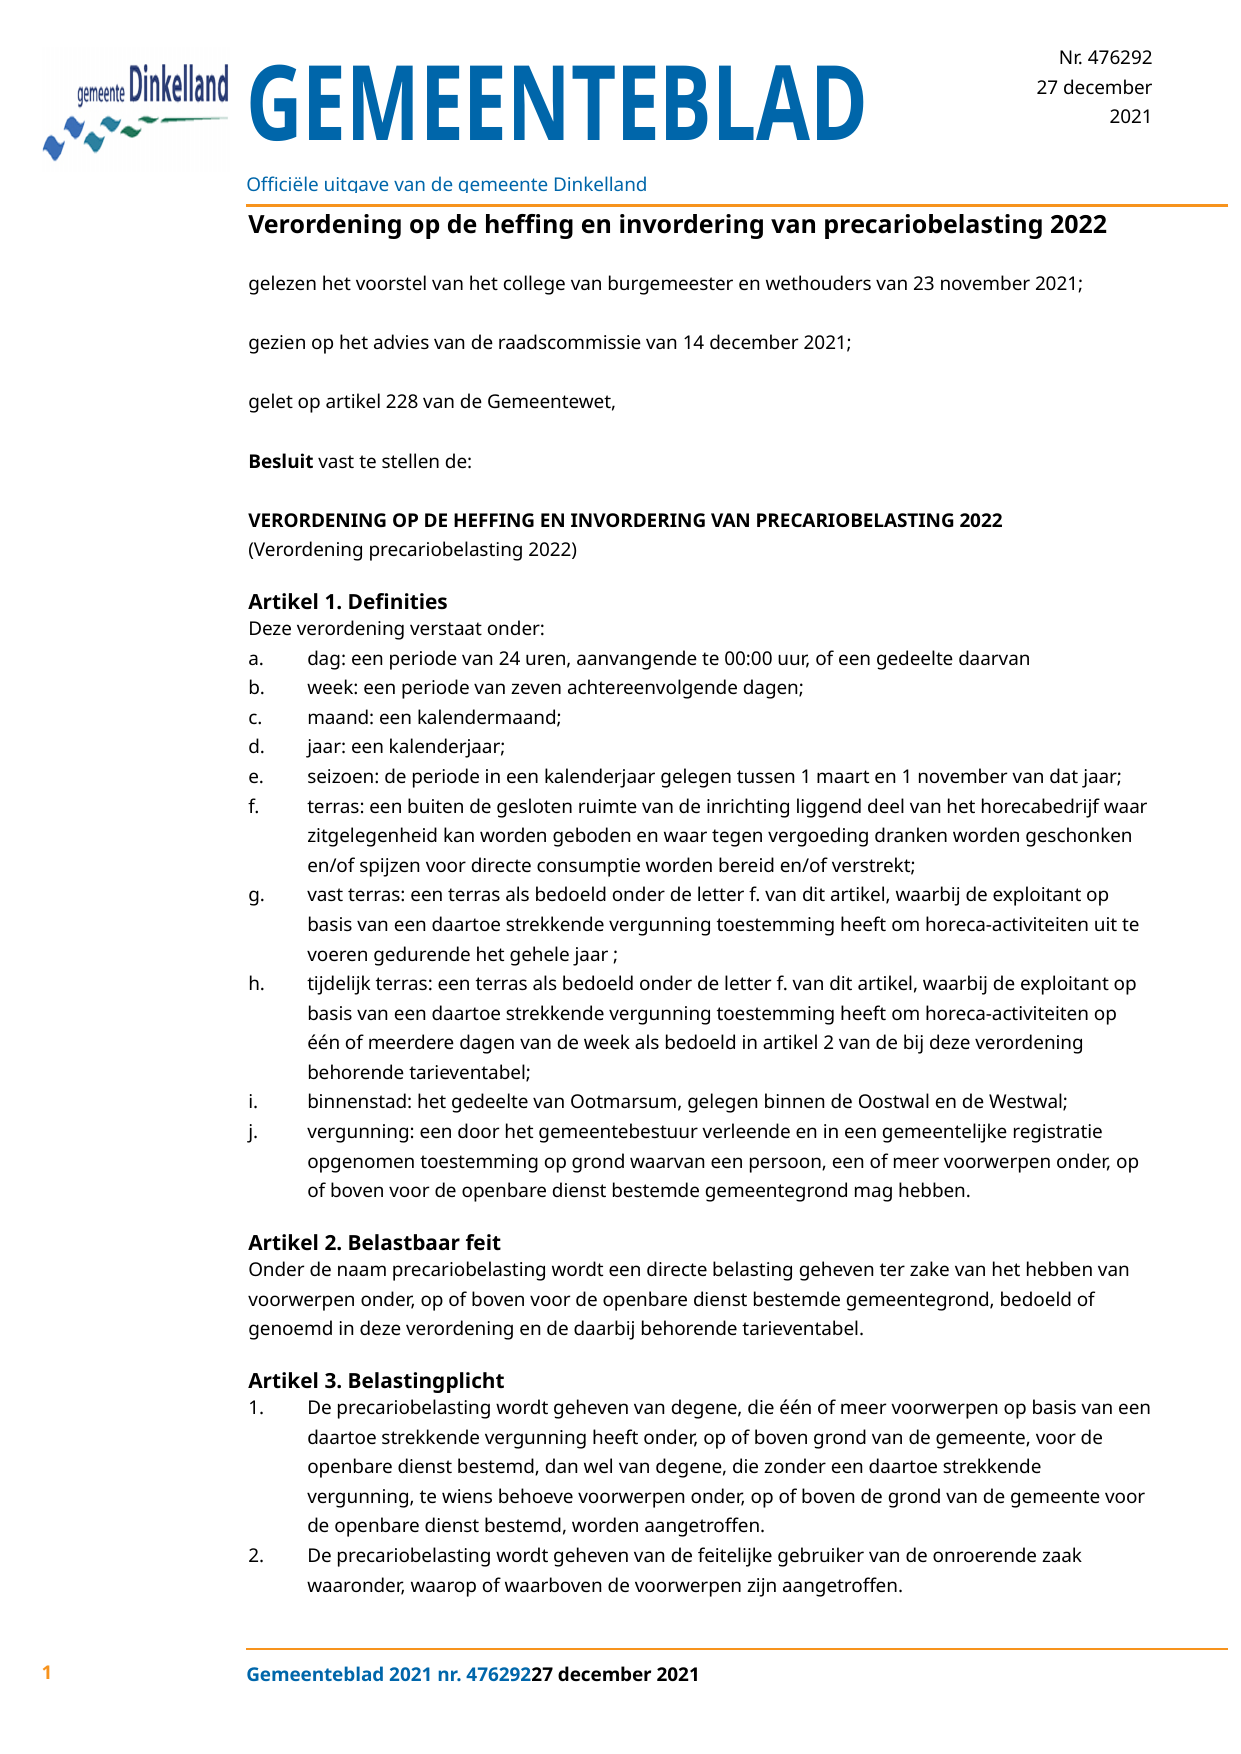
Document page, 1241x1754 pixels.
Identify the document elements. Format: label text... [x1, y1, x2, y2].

list De precariobelasting wordt geheven van de feitelijke gebruiker van de onroerende zaak waaronder, waarop of waarboven de voorwerpen zijn aangetroffen. [248, 1542, 1152, 1598]
text Onder de naam precariobelasting wordt een directe belasting geheven ter zake van het hebben van voorwerpen onder, op of boven voor de openbare dienst bestemde gemeentegrond, bedoeld of genoemd in deze verordening en de daarbij behorende tarieventabel. [248, 1256, 1152, 1341]
text Deze verordening verstaat onder: [248, 615, 1152, 641]
list tijdelijk terras: een terras als bedoeld onder de letter f. van dit artikel, waarbij de exploitant op basis van een daartoe strekkende vergunning toestemming heeft om horeca-activiteiten op één of meerdere dagen van de week als bedoeld in artikel 2 van de bij deze verordening behorende tarieventabel; [248, 970, 1152, 1085]
text Artikel 2. Belastbaar feit [248, 1228, 1152, 1256]
text Besluit vast te stellen de: [248, 448, 1152, 473]
text Artikel 1. Definities [248, 587, 1152, 615]
list terras: een buiten de gesloten ruimte van de inrichting liggend deel van het horecabedrijf waar zitgelegenheid kan worden geboden en waar tegen vergoeding dranken worden geschonken en/of spijzen voor directe consumptie worden bereid en/of verstrekt; [248, 793, 1152, 878]
text gelet op artikel 228 van de Gemeentewet, [248, 389, 1152, 414]
list jaar: een kalenderjaar; [248, 734, 1152, 759]
text Verordening op de heffing en invordering van precariobelasting 2022 [248, 207, 1152, 241]
list seizoen: de periode in een kalenderjaar gelegen tussen 1 maart en 1 november van dat jaar; [248, 763, 1152, 789]
list De precariobelasting wordt geheven van degene, die één of meer voorwerpen op basis van een daartoe strekkende vergunning heeft onder, op of boven grond van de gemeente, voor de openbare dienst bestemd, dan wel van degene, die zonder een daartoe strekkende vergunning, te wiens behoeve voorwerpen onder, op of boven de grond van de gemeente voor de openbare dienst bestemd, worden aangetroffen. [248, 1394, 1152, 1538]
list vergunning: een door het gemeentebestuur verleende en in een gemeentelijke registratie opgenomen toestemming op grond waarvan een persoon, een of meer voorwerpen onder, op of boven voor de openbare dienst bestemde gemeentegrond mag hebben. [248, 1118, 1152, 1203]
list vast terras: een terras als bedoeld onder de letter f. van dit artikel, waarbij de exploitant op basis van een daartoe strekkende vergunning toestemming heeft om horeca-activiteiten uit te voeren gedurende het gehele jaar ; [248, 882, 1152, 967]
picture [41, 47, 231, 172]
text VERORDENING OP DE HEFFING EN INVORDERING VAN PRECARIOBELASTING 2022 [248, 507, 1152, 533]
text Artikel 3. Belastingplicht [248, 1366, 1152, 1394]
list week: een periode van zeven achtereenvolgende dagen; [248, 674, 1152, 700]
list dag: een periode van 24 uren, aanvangende te 00:00 uur, of een gedeelte daarvan [248, 645, 1152, 671]
list binnenstad: het gedeelte van Ootmarsum, gelegen binnen de Oostwal en de Westwal; [248, 1089, 1152, 1114]
text (Verordening precariobelasting 2022) [248, 537, 1152, 562]
text gezien op het advies van de raadscommissie van 14 december 2021; [248, 329, 1152, 355]
text gelezen het voorstel van het college van burgemeester en wethouders van 23 november 2021; [248, 270, 1152, 296]
list maand: een kalendermaand; [248, 704, 1152, 730]
